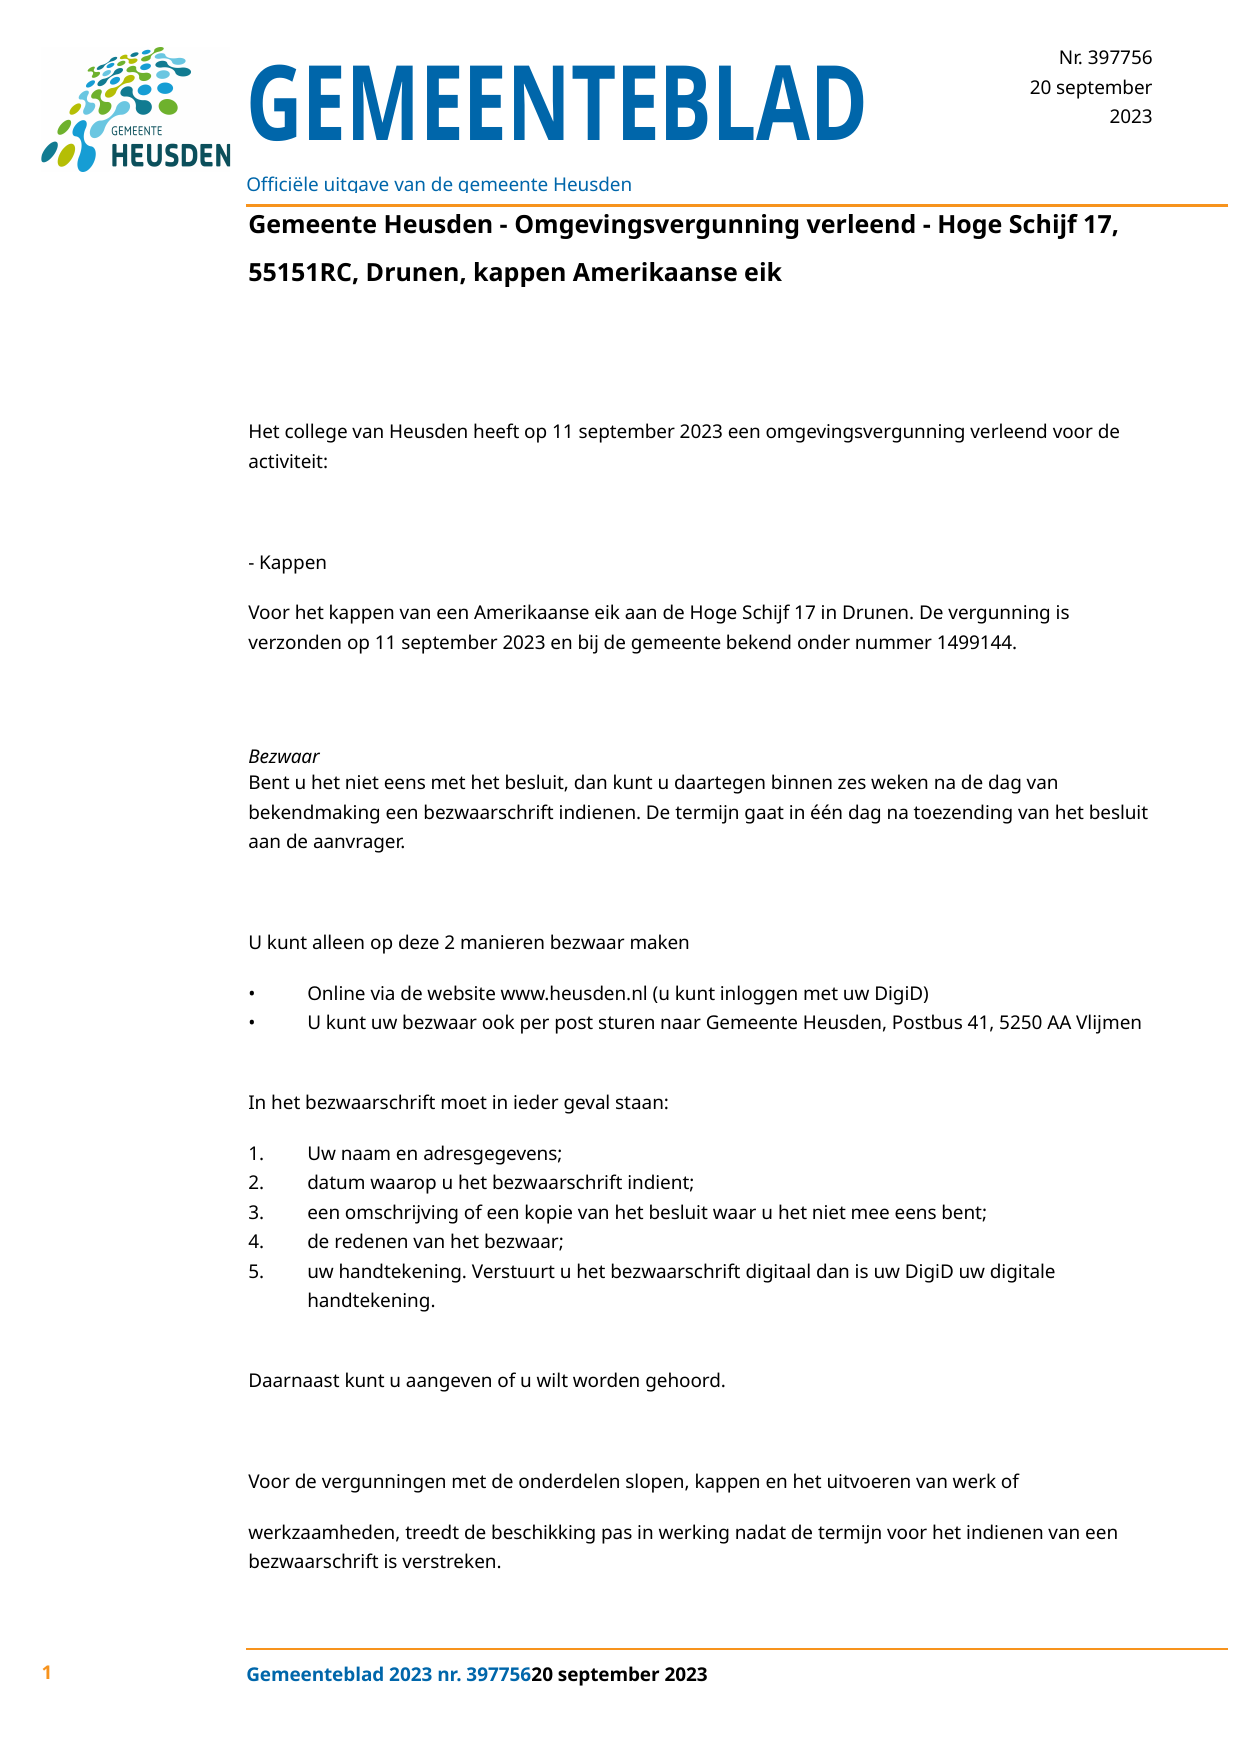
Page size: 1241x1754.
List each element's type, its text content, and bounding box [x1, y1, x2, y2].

text werkzaamheden, treedt de beschikking pas in werking nadat de termijn voor het indienen van een bezwaarschrift is verstreken. [248, 1519, 1152, 1574]
text Voor het kappen van een Amerikaanse eik aan de Hoge Schijf 17 in Drunen. De vergunning is verzonden op 11 september 2023 en bij de gemeente bekend onder nummer 1499144. [248, 599, 1152, 655]
text In het bezwaarschrift moet in ieder geval staan: [248, 1089, 1152, 1115]
text Voor de vergunningen met de onderdelen slopen, kappen en het uitvoeren van werk of [248, 1468, 1152, 1494]
list Uw naam en adresgegevens; [248, 1140, 1152, 1165]
text Het college van Heusden heeft op 11 september 2023 een omgevingsvergunning verleend voor de activiteit: [248, 419, 1152, 474]
text U kunt alleen op deze 2 manieren bezwaar maken [248, 929, 1152, 955]
list een omschrijving of een kopie van het besluit waar u het niet mee eens bent; [248, 1199, 1152, 1224]
list de redenen van het bezwaar; [248, 1228, 1152, 1254]
text Daarnaast kunt u aangeven of u wilt worden gehoord. [248, 1368, 1152, 1393]
text Gemeente Heusden - Omgevingsvergunning verleend - Hoge Schijf 17, 55151RC, Drunen, kappen Amerikaanse eik [248, 207, 1152, 288]
text Bent u het niet eens met het besluit, dan kunt u daartegen binnen zes weken na de dag van bekendmaking een bezwaarschrift indienen. De termijn gaat in één dag na toezending van het besluit aan de aanvrager. [248, 769, 1152, 854]
text Bezwaar [248, 743, 1152, 769]
picture [41, 47, 231, 172]
text - Kappen [248, 549, 1152, 575]
list uw handtekening. Verstuurt u het bezwaarschrift digitaal dan is uw DigiD uw digitale handtekening. [248, 1258, 1152, 1313]
list U kunt uw bezwaar ook per post sturen naar Gemeente Heusden, Postbus 41, 5250 AA Vlijmen [248, 1009, 1152, 1035]
list datum waarop u het bezwaarschrift indient; [248, 1169, 1152, 1195]
list Online via de website www.heusden.nl (u kunt inloggen met uw DigiD) [248, 980, 1152, 1005]
